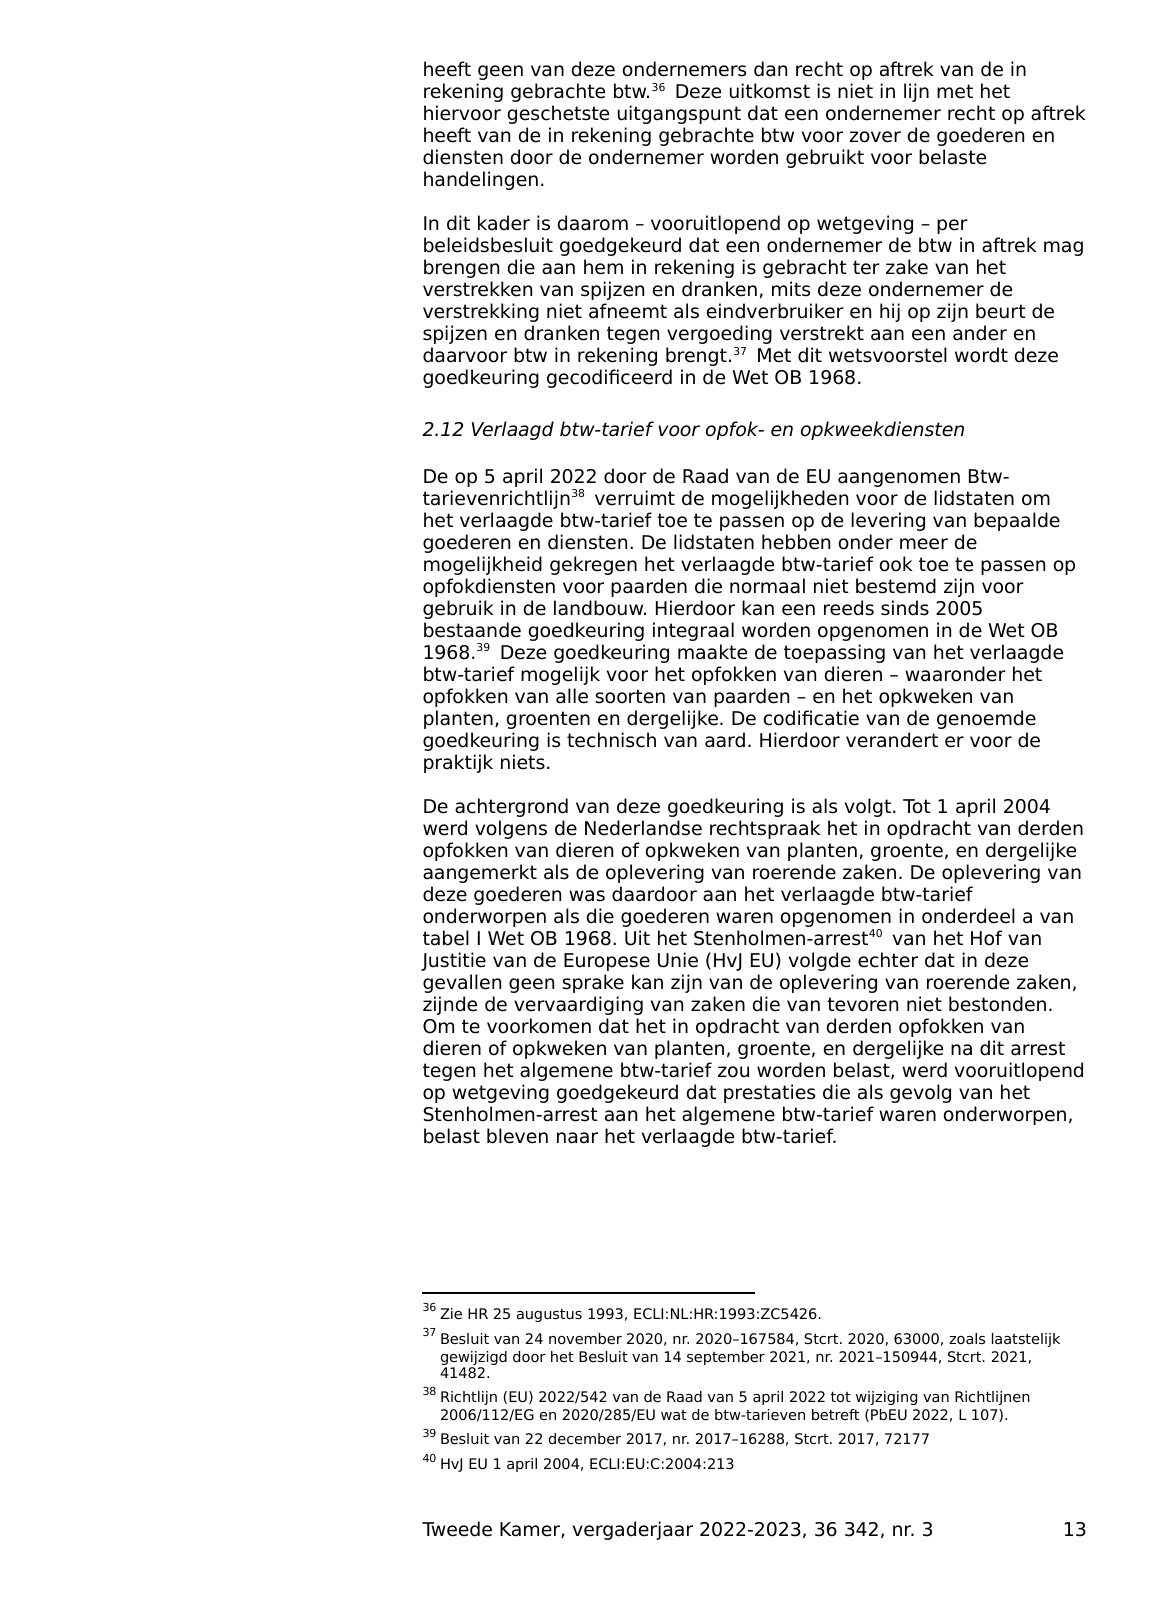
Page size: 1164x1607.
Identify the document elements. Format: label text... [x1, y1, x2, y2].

text Besluit van 24 november 2020, nr. 2020–167584, Stcrt. 2020, 63000, zoals laatstelijk gewijzigd door het Besluit van 14 september 2021, nr. 2021–150944, Stcrt. 2021, 41482. [422, 1327, 1087, 1382]
subtitle 2.12 Verlaagd btw-tarief voor opfok- en opkweekdiensten [422, 419, 1087, 441]
text HvJ EU 1 april 2004, ECLI:EU:C:2004:213 [422, 1452, 1087, 1474]
text Besluit van 22 december 2017, nr. 2017–16288, Stcrt. 2017, 72177 [422, 1427, 1087, 1449]
text Zie HR 25 augustus 1993, ECLI:NL:HR:1993:ZC5426. [422, 1302, 1087, 1324]
text De achtergrond van deze goedkeuring is als volgt. Tot 1 april 2004 werd volgens de Nederlandse rechtspraak het in opdracht van derden opfokken van dieren of opkweken van planten, groente, en dergelijke aangemerkt als de oplevering van roerende zaken. De oplevering van deze goederen was daardoor aan het verlaagde btw-tarief onderworpen als die goederen waren opgenomen in onderdeel a van tabel I Wet OB 1968. Uit het Stenholmen-arrest van het Hof van Justitie van de Europese Unie (HvJ EU) volgde echter dat in deze gevallen geen sprake kan zijn van de oplevering van roerende zaken, zijnde de vervaardiging van zaken die van tevoren niet bestonden. Om te voorkomen dat het in opdracht van derden opfokken van dieren of opkweken van planten, groente, en dergelijke na dit arrest tegen het algemene btw-tarief zou worden belast, werd vooruitlopend op wetgeving goedgekeurd dat prestaties die als gevolg van het Stenholmen-arrest aan het algemene btw-tarief waren onderworpen, belast bleven naar het verlaagde btw-tarief. [422, 796, 1087, 1147]
text In dit kader is daarom – vooruitlopend op wetgeving – per beleidsbesluit goedgekeurd dat een ondernemer de btw in aftrek mag brengen die aan hem in rekening is gebracht ter zake van het verstrekken van spijzen en dranken, mits deze ondernemer de verstrekking niet afneemt als eindverbruiker en hij op zijn beurt de spijzen en dranken tegen vergoeding verstrekt aan een ander en daarvoor btw in rekening brengt. Met dit wetsvoorstel wordt deze goedkeuring gecodificeerd in de Wet OB 1968. [422, 213, 1087, 389]
text heeft geen van deze ondernemers dan recht op aftrek van de in rekening gebrachte btw. Deze uitkomst is niet in lijn met het hiervoor geschetste uitgangspunt dat een ondernemer recht op aftrek heeft van de in rekening gebrachte btw voor zover de goederen en diensten door de ondernemer worden gebruikt voor belaste handelingen. [422, 59, 1087, 191]
text De op 5 april 2022 door de Raad van de EU aangenomen Btw-tarievenrichtlijn verruimt de mogelijkheden voor de lidstaten om het verlaagde btw-tarief toe te passen op de levering van bepaalde goederen en diensten. De lidstaten hebben onder meer de mogelijkheid gekregen het verlaagde btw-tarief ook toe te passen op opfokdiensten voor paarden die normaal niet bestemd zijn voor gebruik in de landbouw. Hierdoor kan een reeds sinds 2005 bestaande goedkeuring integraal worden opgenomen in de Wet OB 1968. Deze goedkeuring maakte de toepassing van het verlaagde btw-tarief mogelijk voor het opfokken van dieren – waaronder het opfokken van alle soorten van paarden – en het opkweken van planten, groenten en dergelijke. De codificatie van de genoemde goedkeuring is technisch van aard. Hierdoor verandert er voor de praktijk niets. [422, 466, 1087, 774]
text Richtlijn (EU) 2022/542 van de Raad van 5 april 2022 tot wijziging van Richtlijnen 2006/112/EG en 2020/285/EU wat de btw-tarieven betreft (PbEU 2022, L 107). [422, 1385, 1087, 1424]
